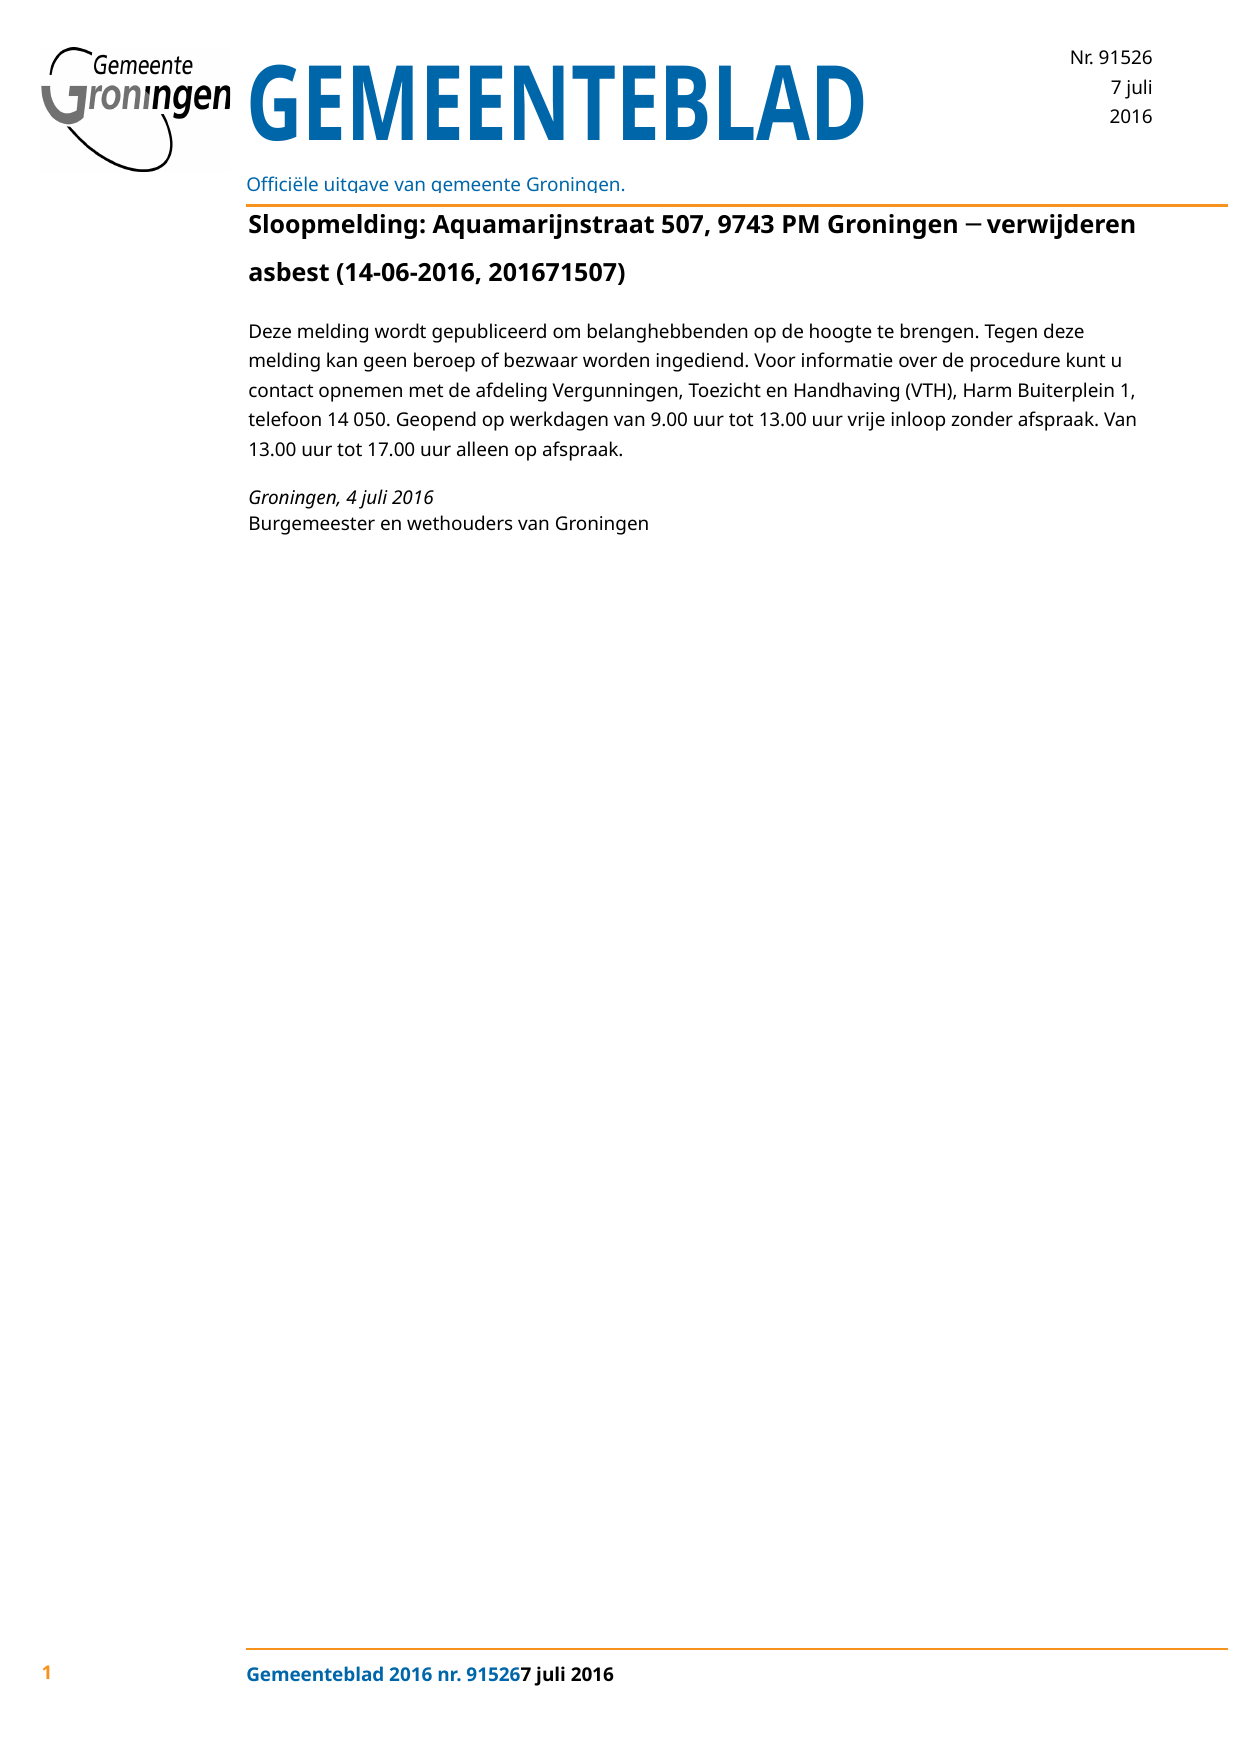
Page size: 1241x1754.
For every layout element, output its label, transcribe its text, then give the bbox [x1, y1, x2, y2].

text Sloopmelding: Aquamarijnstraat 507, 9743 PM Groningen ─ verwijderen asbest (14-06-2016, 201671507) [248, 207, 1152, 288]
text Groningen, 4 juli 2016 [248, 484, 1152, 510]
text Deze melding wordt gepubliceerd om belanghebbenden op de hoogte te brengen. Tegen deze melding kan geen beroep of bezwaar worden ingediend. Voor informatie over de procedure kunt u contact opnemen met de afdeling Vergunningen, Toezicht en Handhaving (VTH), Harm Buiterplein 1, telefoon 14 050. Geopend op werkdagen van 9.00 uur tot 13.00 uur vrije inloop zonder afspraak. Van 13.00 uur tot 17.00 uur alleen op afspraak. [248, 318, 1152, 462]
text Burgemeester en wethouders van Groningen [248, 510, 1152, 536]
picture [41, 47, 231, 172]
